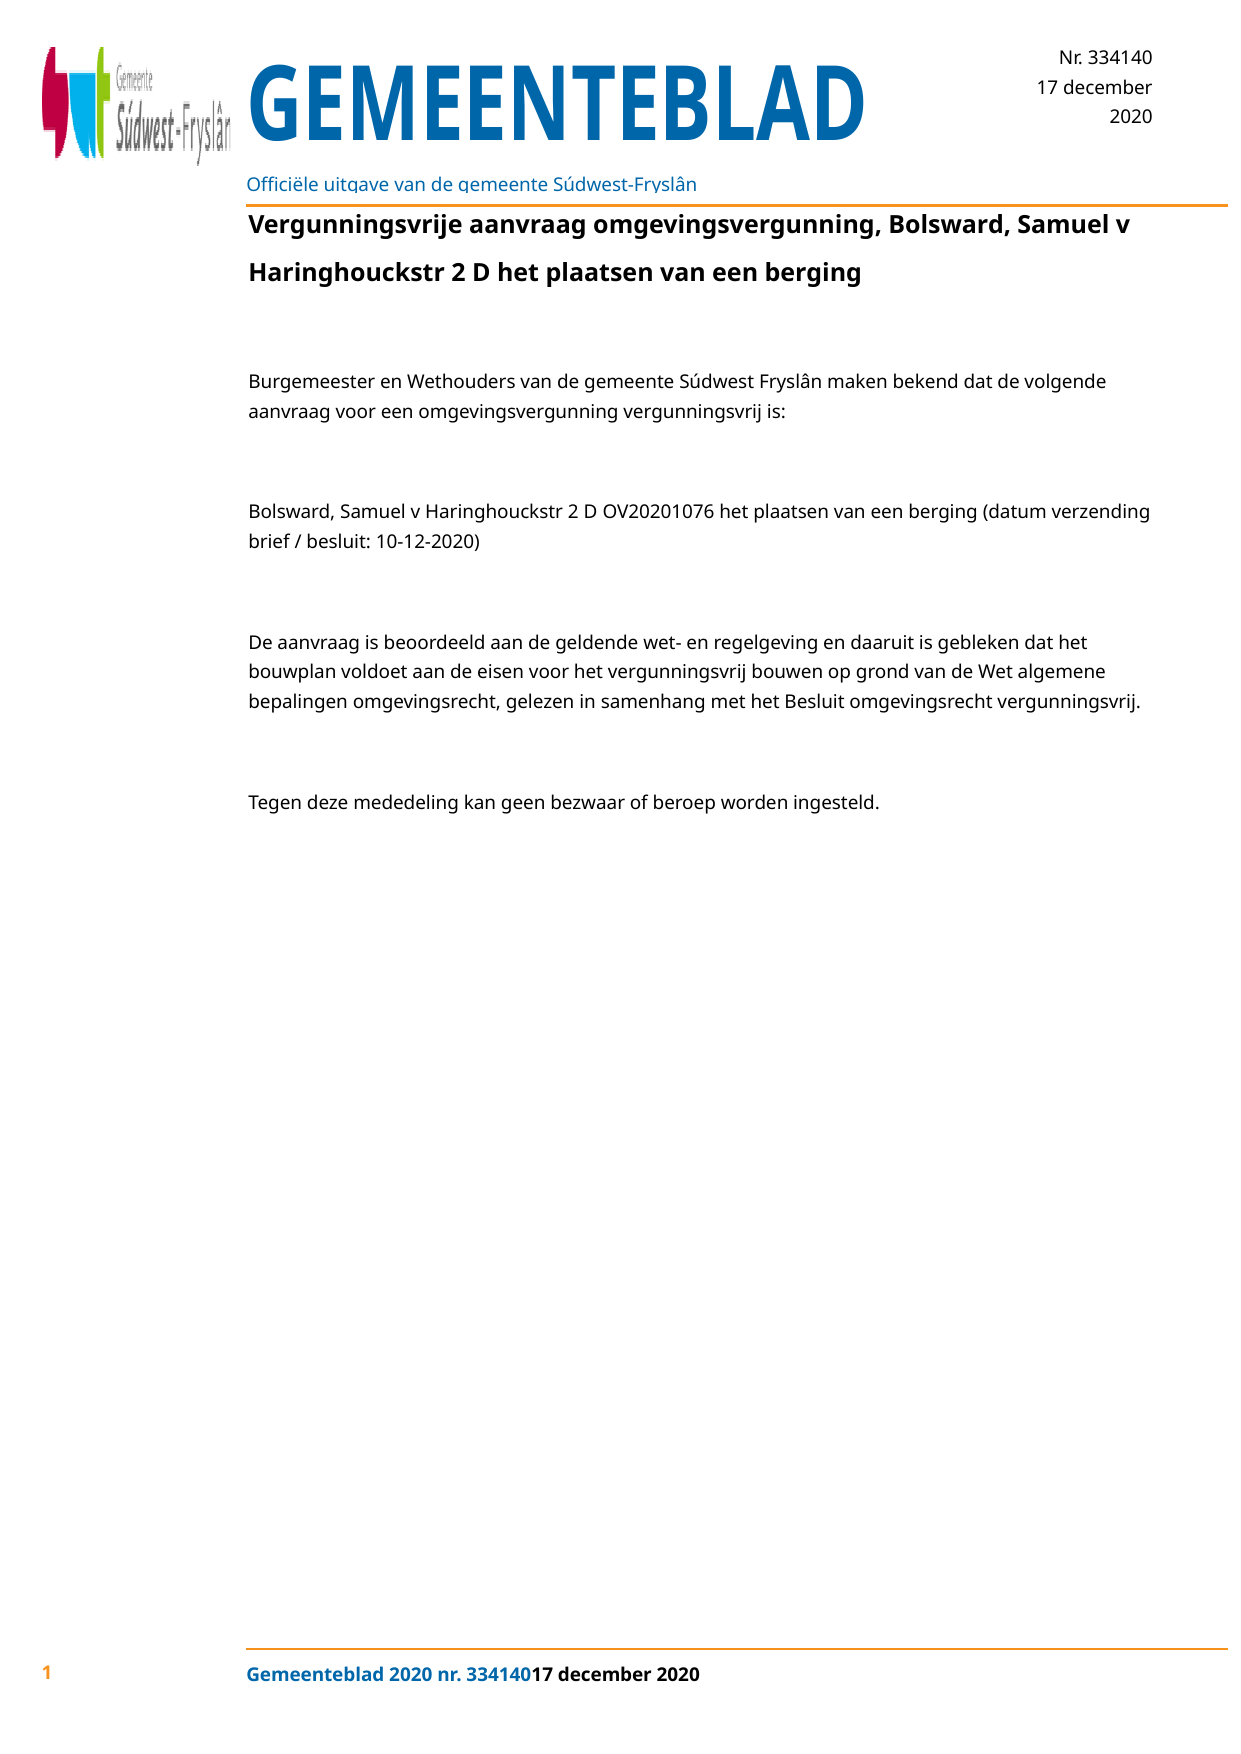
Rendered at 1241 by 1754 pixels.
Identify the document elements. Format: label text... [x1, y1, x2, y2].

text De aanvraag is beoordeeld aan de geldende wet- en regelgeving en daaruit is gebleken dat het bouwplan voldoet aan de eisen voor het vergunningsvrij bouwen op grond van de Wet algemene bepalingen omgevingsrecht, gelezen in samenhang met het Besluit omgevingsrecht vergunningsvrij. [248, 629, 1152, 714]
picture [41, 47, 231, 172]
text Vergunningsvrije aanvraag omgevingsvergunning, Bolsward, Samuel v Haringhouckstr 2 D het plaatsen van een berging [248, 207, 1152, 288]
text Bolsward, Samuel v Haringhouckstr 2 D OV20201076 het plaatsen van een berging (datum verzending brief / besluit: 10-12-2020) [248, 499, 1152, 554]
text Tegen deze mededeling kan geen bezwaar of beroep worden ingesteld. [248, 789, 1152, 815]
text Burgemeester en Wethouders van de gemeente Súdwest Fryslân maken bekend dat de volgende aanvraag voor een omgevingsvergunning vergunningsvrij is: [248, 368, 1152, 424]
